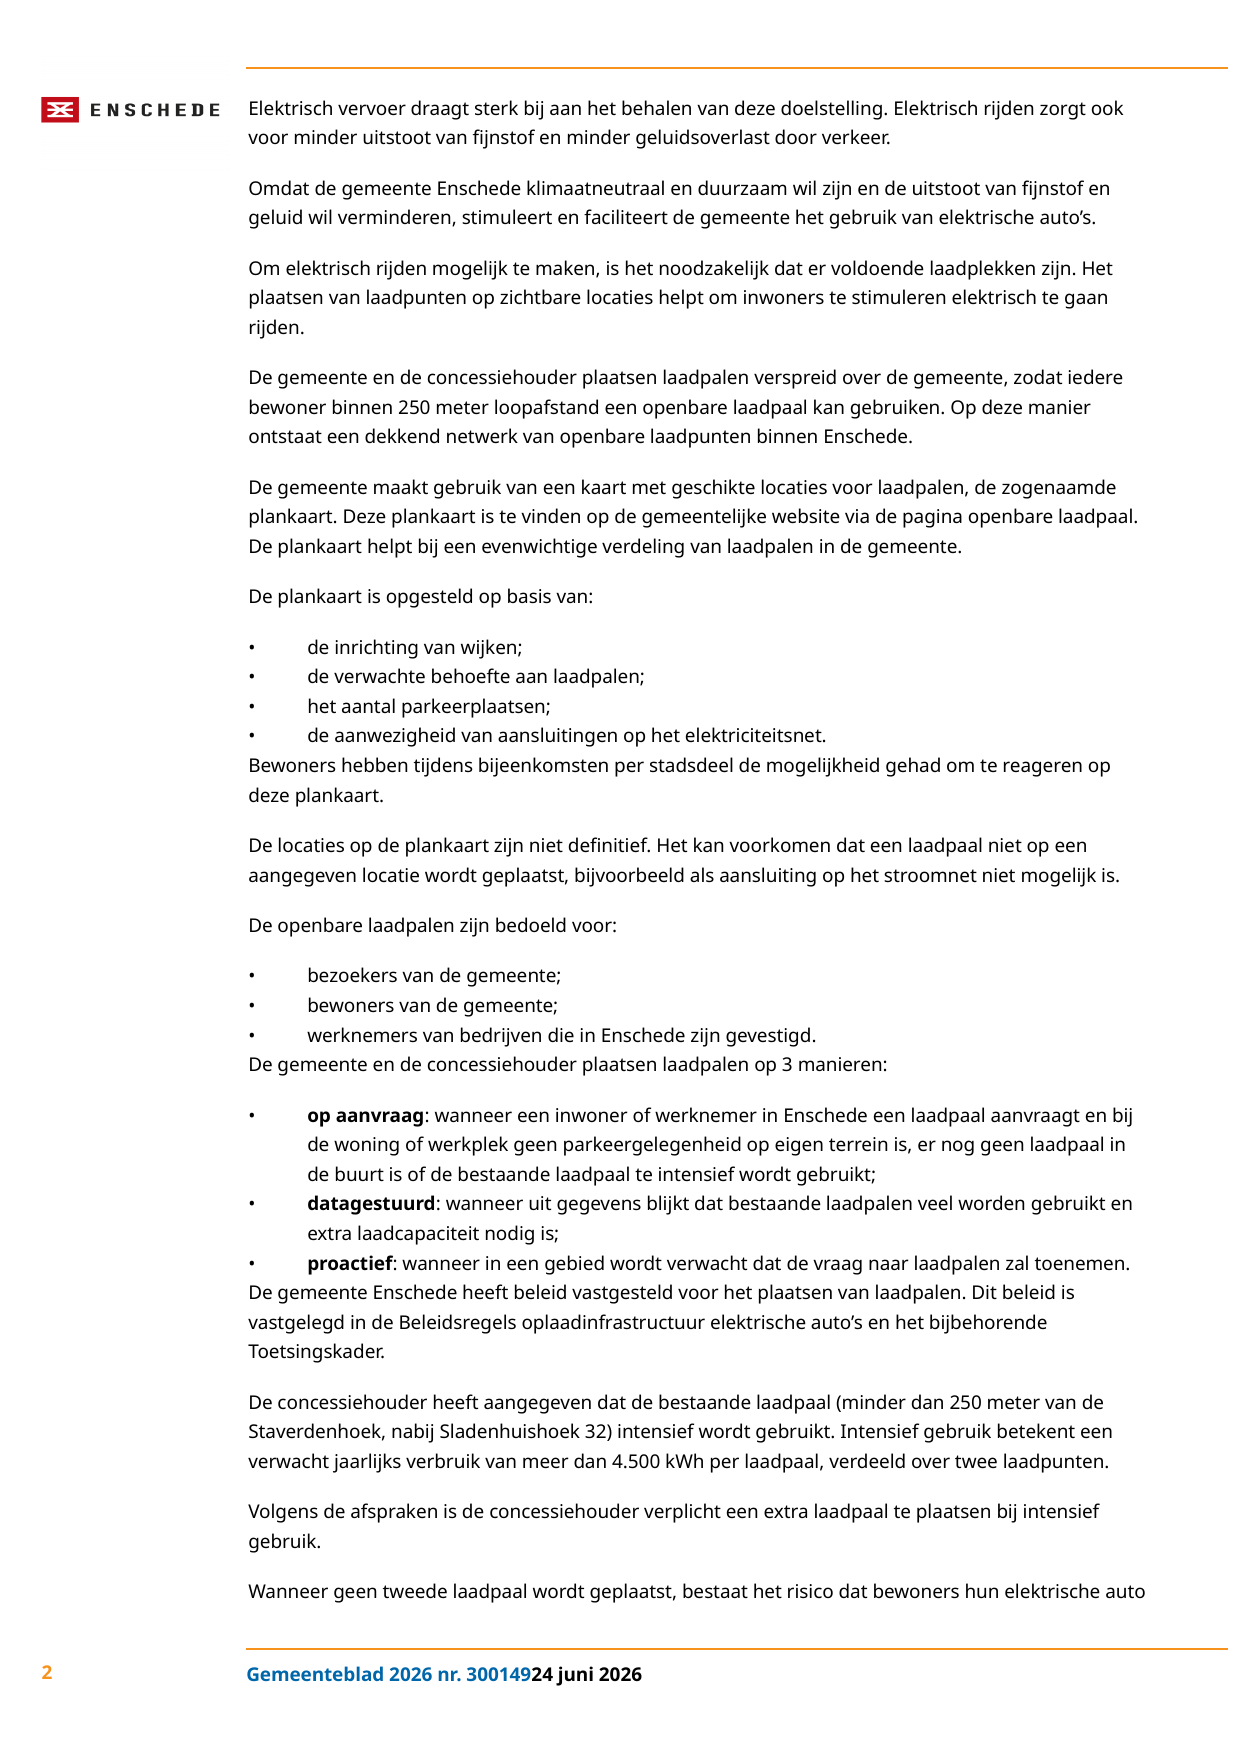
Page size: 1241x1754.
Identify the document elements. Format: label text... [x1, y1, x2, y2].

text De concessiehouder heeft aangegeven dat de bestaande laadpaal (minder dan 250 meter van de Staverdenhoek, nabij Sladenhuishoek 32) intensief wordt gebruikt. Intensief gebruik betekent een verwacht jaarlijks verbruik van meer dan 4.500 kWh per laadpaal, verdeeld over twee laadpunten. [248, 1389, 1152, 1474]
text De openbare laadpalen zijn bedoeld voor: [248, 912, 1152, 938]
text De plankaart is opgesteld op basis van: [248, 583, 1152, 609]
text Bewoners hebben tijdens bijeenkomsten per stadsdeel de mogelijkheid gehad om te reageren op deze plankaart. [248, 752, 1152, 808]
text Wanneer geen tweede laadpaal wordt geplaatst, bestaat het risico dat bewoners hun elektrische auto [248, 1578, 1152, 1604]
text De gemeente Enschede heeft beleid vastgesteld voor het plaatsen van laadpalen. Dit beleid is vastgelegd in de Beleidsregels oplaadinfrastructuur elektrische auto’s en het bijbehorende Toetsingskader. [248, 1279, 1152, 1364]
list het aantal parkeerplaatsen; [248, 693, 1152, 719]
text De locaties op de plankaart zijn niet definitief. Het kan voorkomen dat een laadpaal niet op een aangegeven locatie wordt geplaatst, bijvoorbeeld als aansluiting op het stroomnet niet mogelijk is. [248, 832, 1152, 888]
list datagestuurd: wanneer uit gegevens blijkt dat bestaande laadpalen veel worden gebruikt en extra laadcapaciteit nodig is; [248, 1191, 1152, 1246]
list bezoekers van de gemeente; [248, 963, 1152, 988]
list de verwachte behoefte aan laadpalen; [248, 663, 1152, 689]
list de inrichting van wijken; [248, 634, 1152, 660]
text Om elektrisch rijden mogelijk te maken, is het noodzakelijk dat er voldoende laadplekken zijn. Het plaatsen van laadpunten op zichtbare locaties helpt om inwoners te stimuleren elektrisch te gaan rijden. [248, 255, 1152, 340]
list werknemers van bedrijven die in Enschede zijn gevestigd. [248, 1022, 1152, 1048]
text Omdat de gemeente Enschede klimaatneutraal en duurzaam wil zijn en de uitstoot van fijnstof en geluid wil verminderen, stimuleert en faciliteert de gemeente het gebruik van elektrische auto’s. [248, 175, 1152, 230]
picture [41, 47, 231, 172]
list proactief: wanneer in een gebied wordt verwacht dat de vraag naar laadpalen zal toenemen. [248, 1250, 1152, 1276]
list bewoners van de gemeente; [248, 992, 1152, 1018]
text De gemeente en de concessiehouder plaatsen laadpalen op 3 manieren: [248, 1051, 1152, 1077]
text De gemeente en de concessiehouder plaatsen laadpalen verspreid over de gemeente, zodat iedere bewoner binnen 250 meter loopafstand een openbare laadpaal kan gebruiken. Op deze manier ontstaat een dekkend netwerk van openbare laadpunten binnen Enschede. [248, 364, 1152, 449]
list de aanwezigheid van aansluitingen op het elektriciteitsnet. [248, 723, 1152, 748]
list op aanvraag: wanneer een inwoner of werknemer in Enschede een laadpaal aanvraagt en bij de woning of werkplek geen parkeergelegenheid op eigen terrein is, er nog geen laadpaal in de buurt is of de bestaande laadpaal te intensief wordt gebruikt; [248, 1102, 1152, 1187]
text Elektrisch vervoer draagt sterk bij aan het behalen van deze doelstelling. Elektrisch rijden zorgt ook voor minder uitstoot van fijnstof en minder geluidsoverlast door verkeer. [248, 95, 1152, 150]
text De gemeente maakt gebruik van een kaart met geschikte locaties voor laadpalen, de zogenaamde plankaart. Deze plankaart is te vinden op de gemeentelijke website via de pagina openbare laadpaal. De plankaart helpt bij een evenwichtige verdeling van laadpalen in de gemeente. [248, 474, 1152, 559]
text Volgens de afspraken is de concessiehouder verplicht een extra laadpaal te plaatsen bij intensief gebruik. [248, 1498, 1152, 1554]
